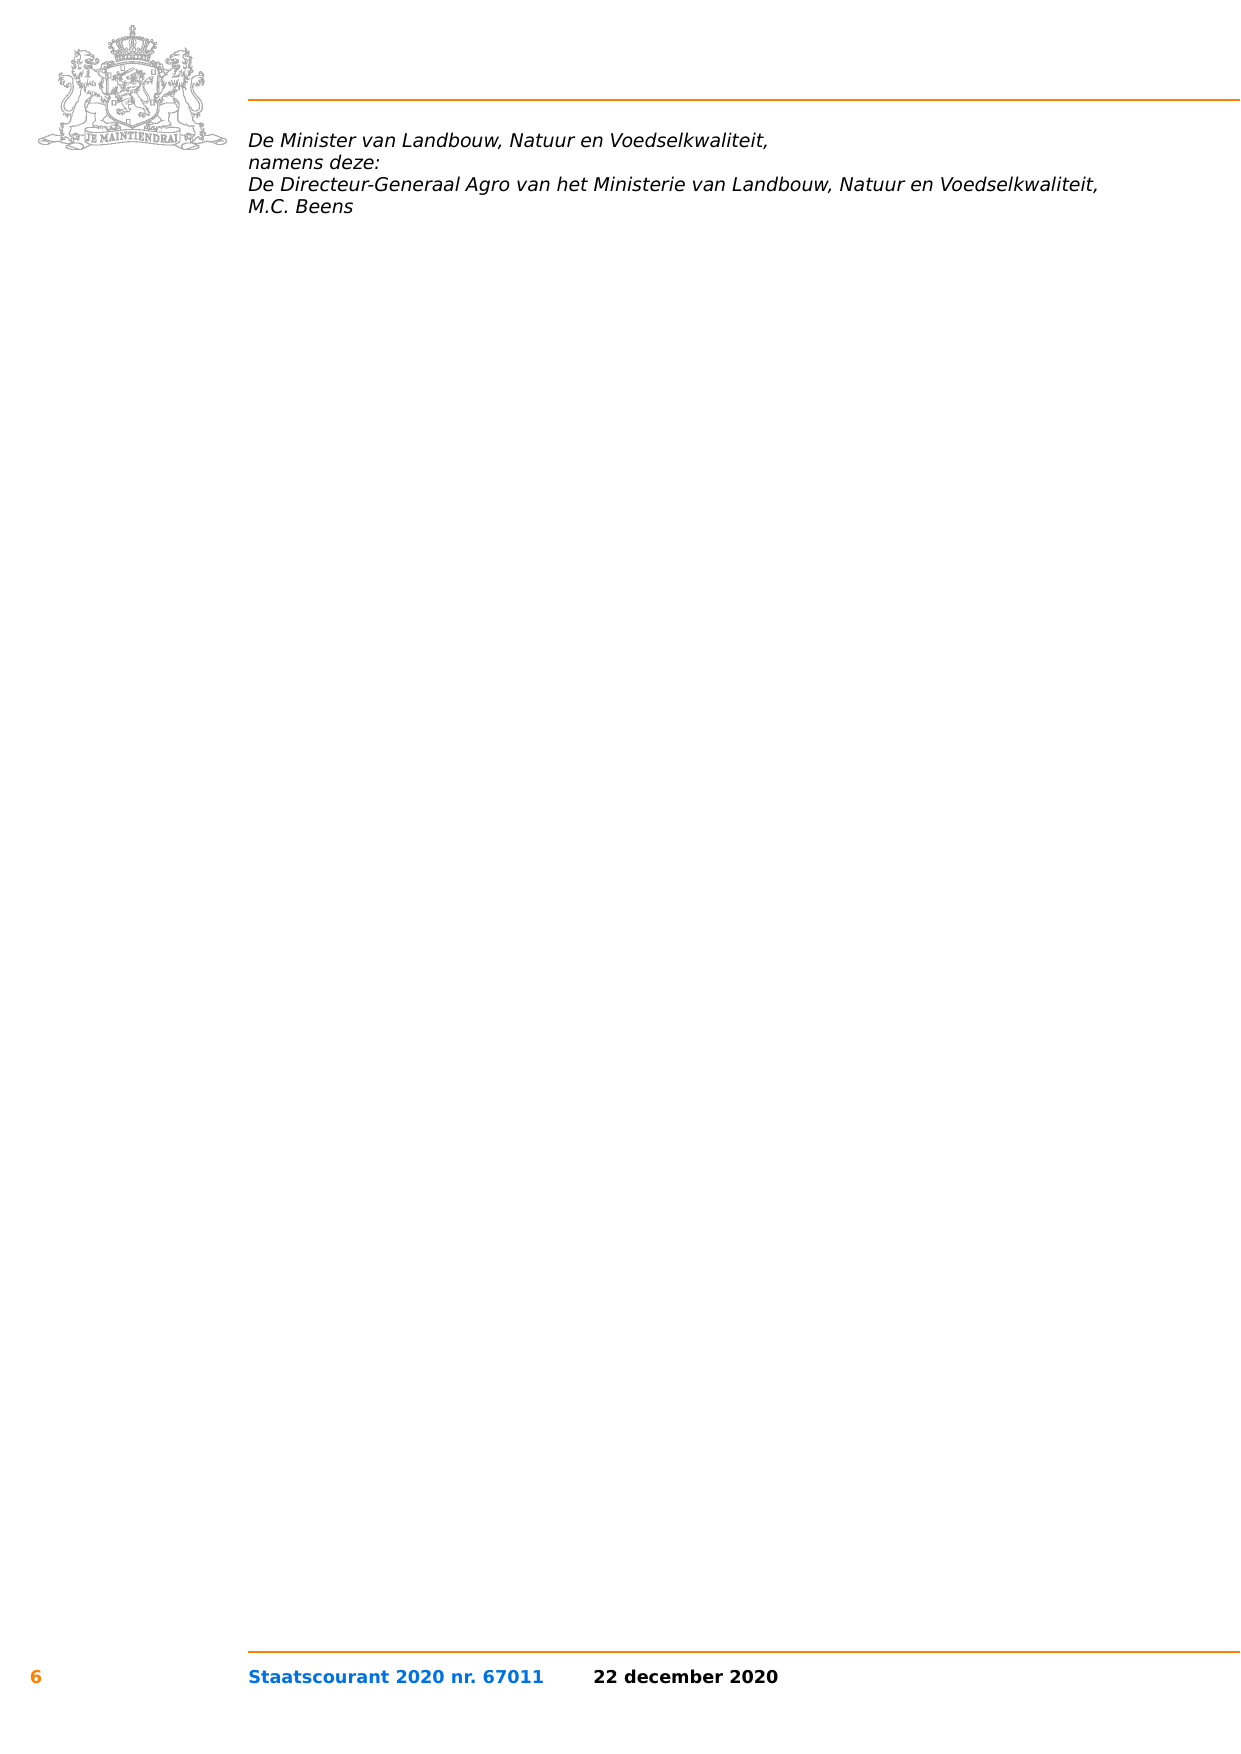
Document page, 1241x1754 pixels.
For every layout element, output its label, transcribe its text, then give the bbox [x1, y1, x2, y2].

picture [38, 25, 227, 150]
text De Minister van Landbouw, Natuur en Voedselkwaliteit, namens deze: De Directeur-Generaal Agro van het Ministerie van Landbouw, Natuur en Voedselkwaliteit, M.C. Beens [248, 130, 1163, 218]
